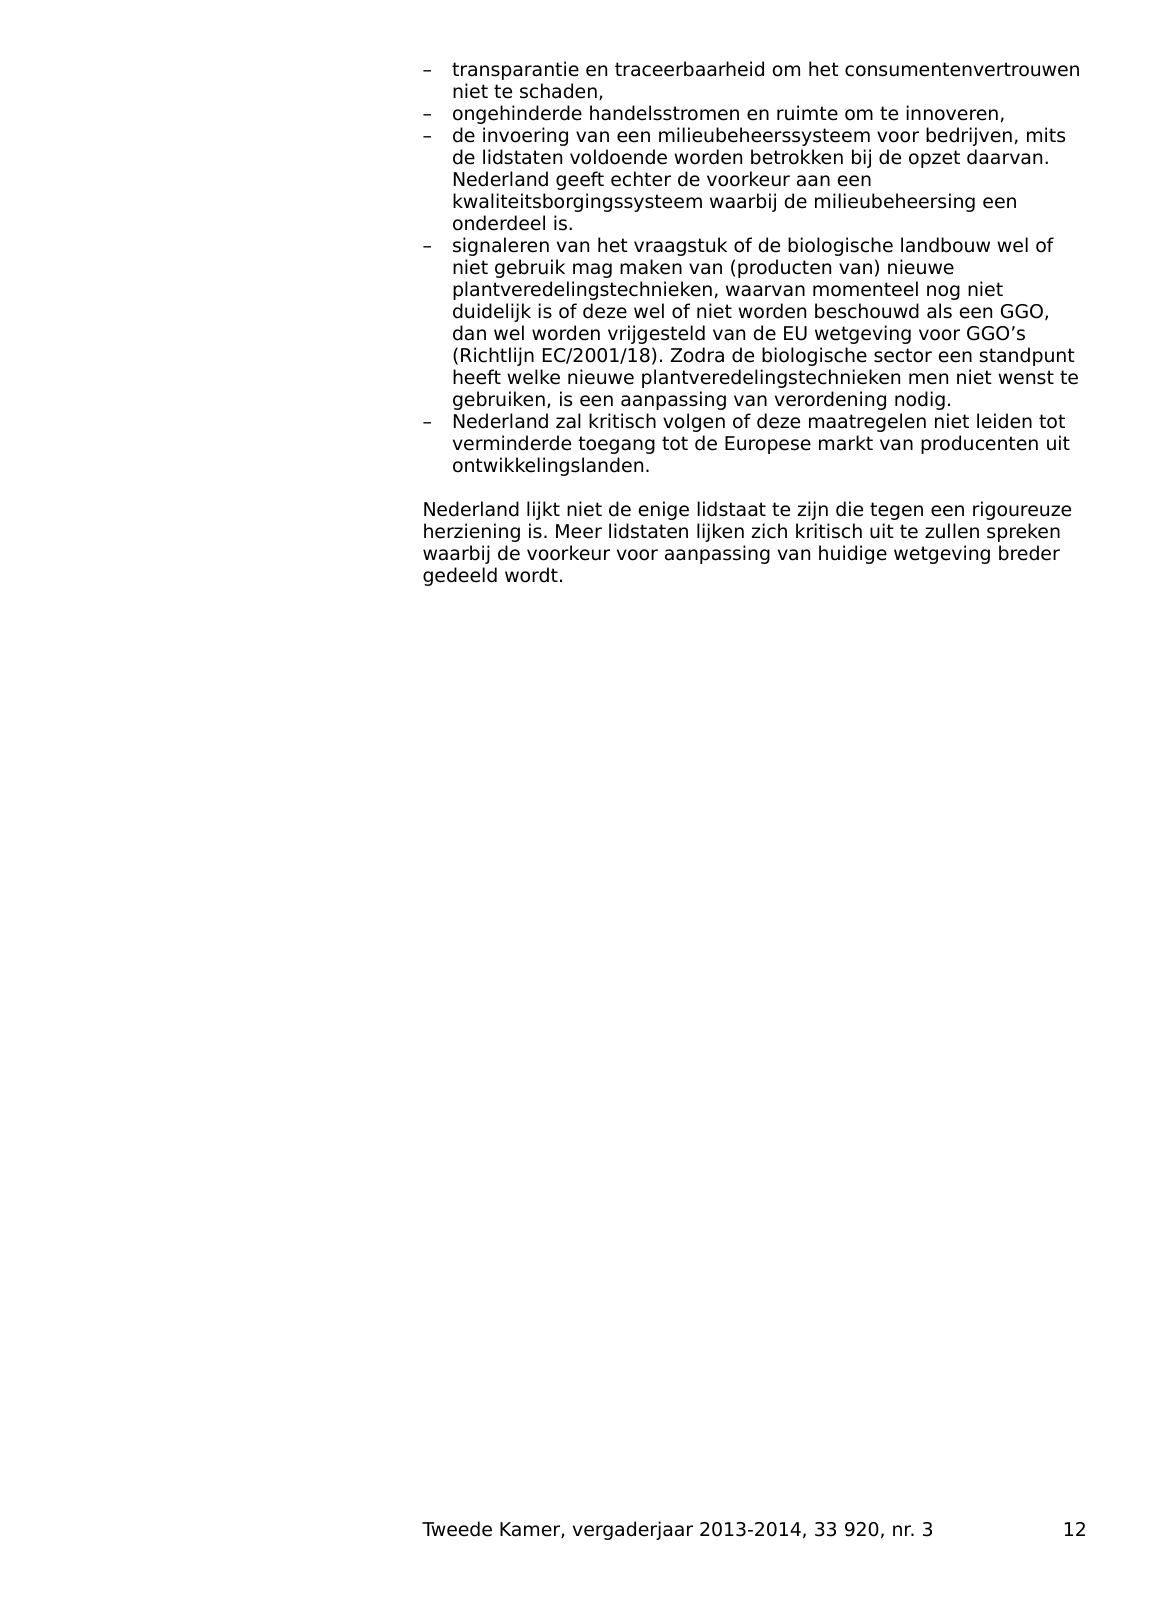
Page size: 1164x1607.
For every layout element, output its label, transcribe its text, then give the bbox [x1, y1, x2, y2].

text – transparantie en traceerbaarheid om het consumentenvertrouwen niet te schaden, [422, 59, 1087, 103]
text – de invoering van een milieubeheerssysteem voor bedrijven, mits de lidstaten voldoende worden betrokken bij de opzet daarvan. Nederland geeft echter de voorkeur aan een kwaliteitsborgingssysteem waarbij de milieubeheersing een onderdeel is. [422, 125, 1087, 235]
text Nederland lijkt niet de enige lidstaat te zijn die tegen een rigoureuze herziening is. Meer lidstaten lijken zich kritisch uit te zullen spreken waarbij de voorkeur voor aanpassing van huidige wetgeving breder gedeeld wordt. [422, 499, 1087, 587]
text – Nederland zal kritisch volgen of deze maatregelen niet leiden tot verminderde toegang tot de Europese markt van producenten uit ontwikkelingslanden. [422, 411, 1087, 477]
text – ongehinderde handelsstromen en ruimte om te innoveren, [422, 103, 1087, 125]
text – signaleren van het vraagstuk of de biologische landbouw wel of niet gebruik mag maken van (producten van) nieuwe plantveredelingstechnieken, waarvan momenteel nog niet duidelijk is of deze wel of niet worden beschouwd als een GGO, dan wel worden vrijgesteld van de EU wetgeving voor GGO’s (Richtlijn EC/2001/18). Zodra de biologische sector een standpunt heeft welke nieuwe plantveredelingstechnieken men niet wenst te gebruiken, is een aanpassing van verordening nodig. [422, 235, 1087, 411]
